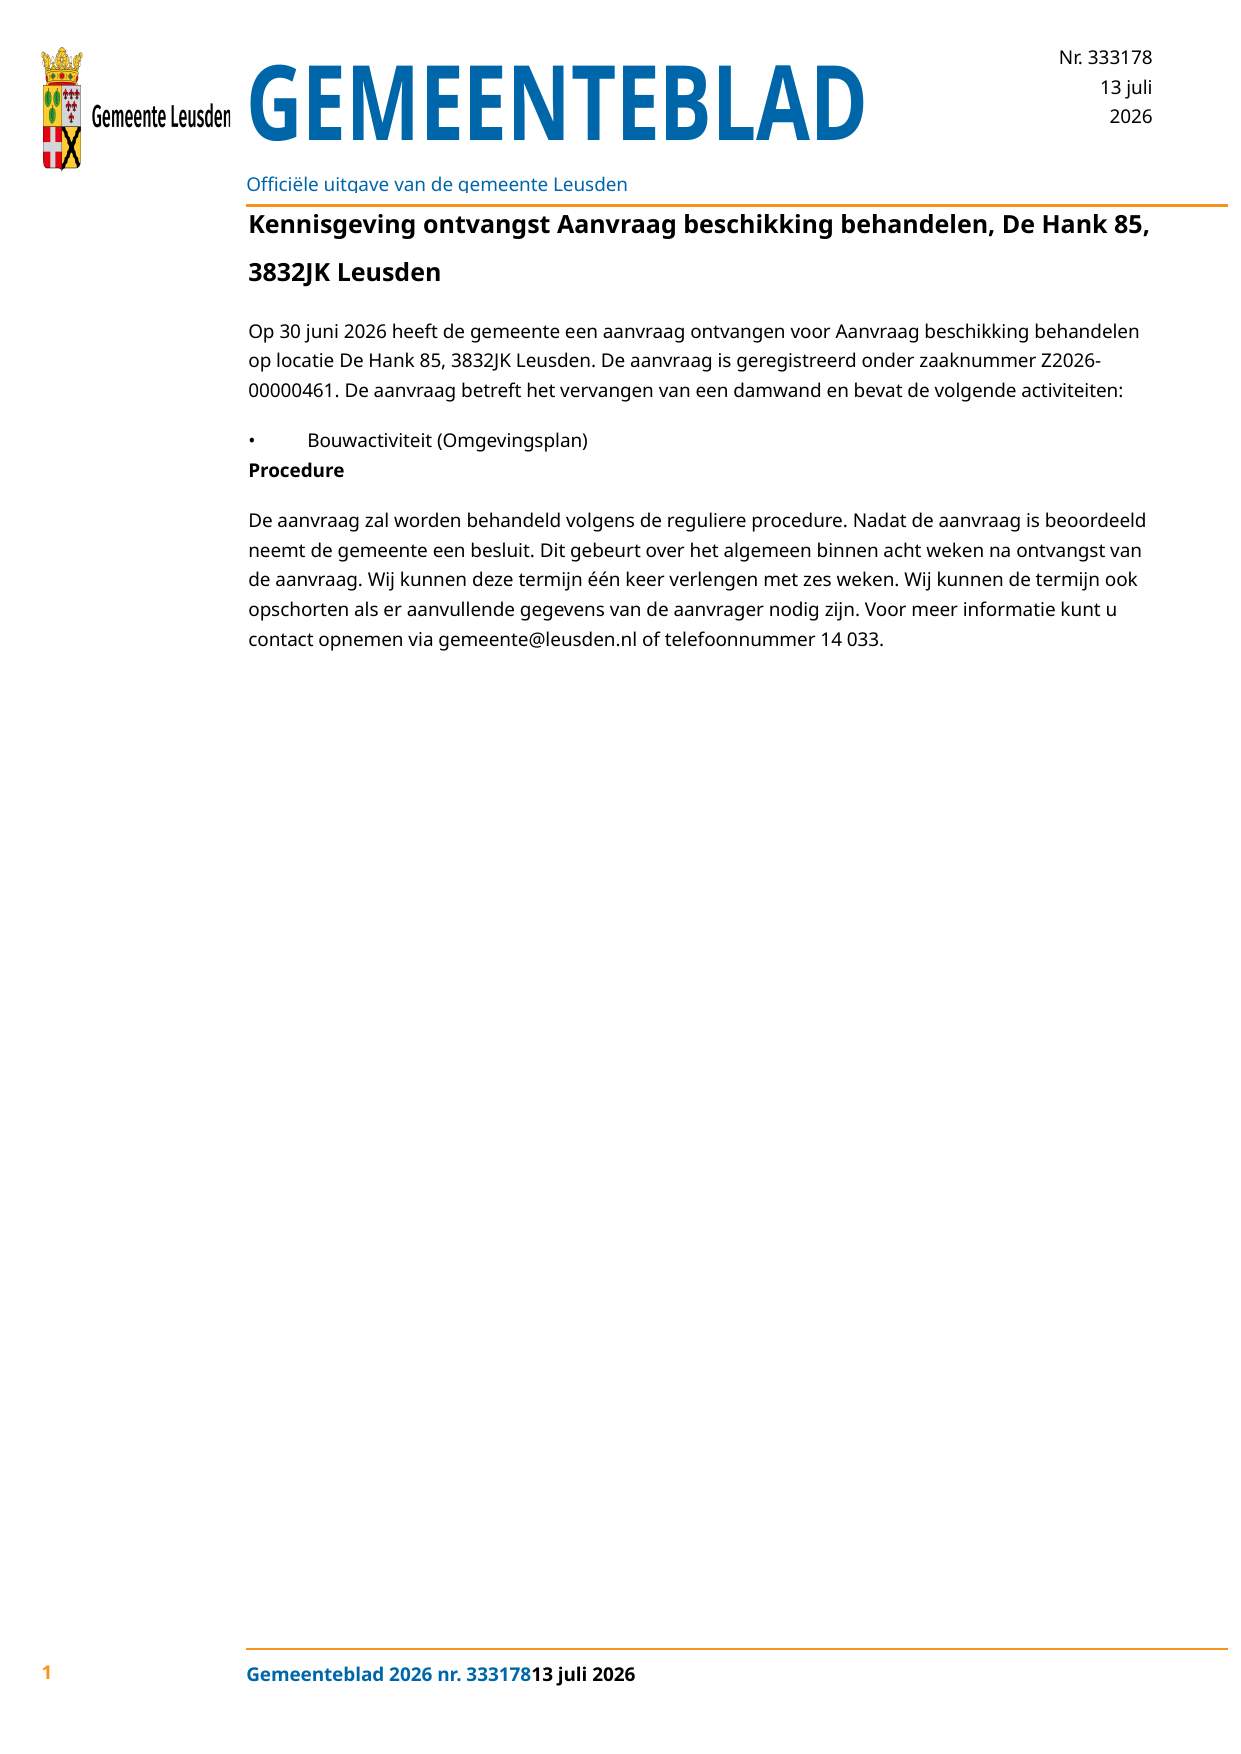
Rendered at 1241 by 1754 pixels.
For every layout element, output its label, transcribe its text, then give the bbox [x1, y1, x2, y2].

text Procedure [248, 457, 1152, 483]
text De aanvraag zal worden behandeld volgens de reguliere procedure. Nadat de aanvraag is beoordeeld neemt de gemeente een besluit. Dit gebeurt over het algemeen binnen acht weken na ontvangst van de aanvraag. Wij kunnen deze termijn één keer verlengen met zes weken. Wij kunnen de termijn ook opschorten als er aanvullende gegevens van de aanvrager nodig zijn. Voor meer informatie kunt u contact opnemen via gemeente@leusden.nl of telefoonnummer 14 033. [248, 507, 1152, 652]
text Op 30 juni 2026 heeft de gemeente een aanvraag ontvangen voor Aanvraag beschikking behandelen op locatie De Hank 85, 3832JK Leusden. De aanvraag is geregistreerd onder zaaknummer Z2026-00000461. De aanvraag betreft het vervangen van een damwand en bevat de volgende activiteiten: [248, 318, 1152, 403]
list Bouwactiviteit (Omgevingsplan) [248, 427, 1152, 453]
picture [41, 47, 231, 172]
text Kennisgeving ontvangst Aanvraag beschikking behandelen, De Hank 85, 3832JK Leusden [248, 207, 1152, 288]
